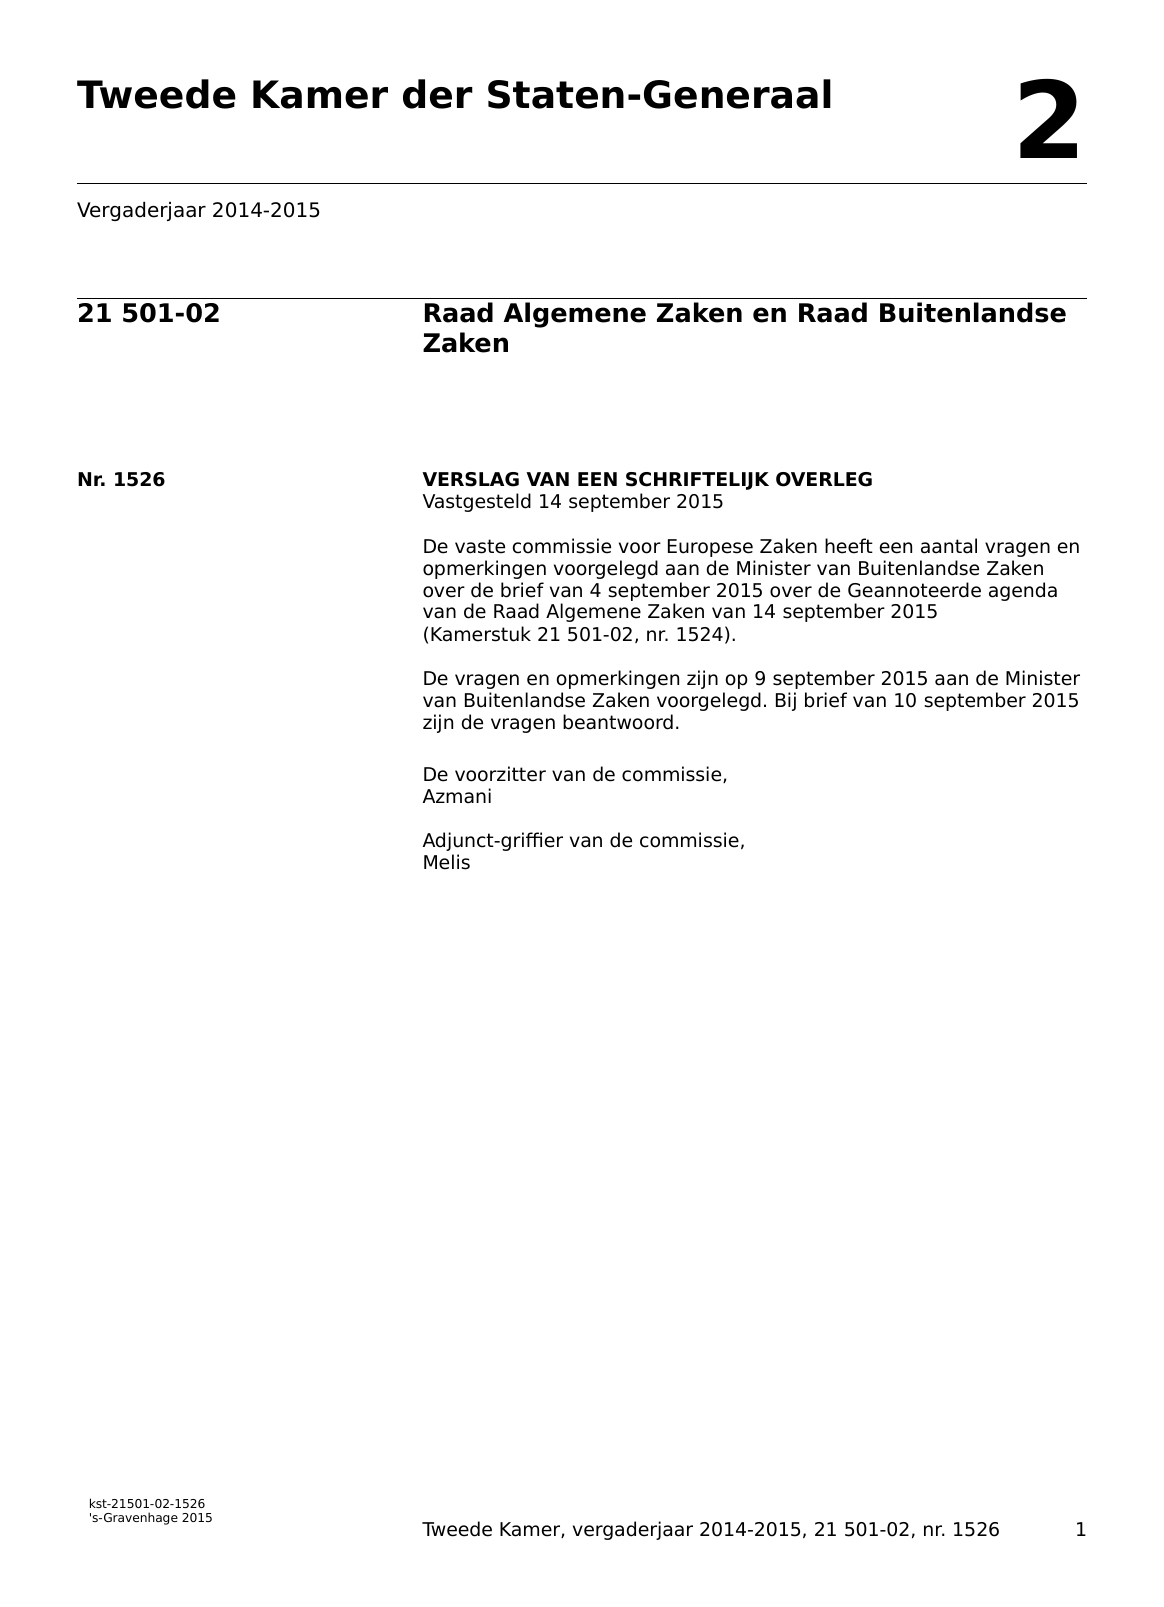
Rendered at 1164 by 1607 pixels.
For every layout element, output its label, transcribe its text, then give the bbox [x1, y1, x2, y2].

table_header Tweede Kamer der Staten-Generaal [77, 59, 886, 183]
subtitle 21 501-02 Raad Algemene Zaken en Raad Buitenlandse Zaken [77, 299, 1087, 358]
text Vastgesteld 14 september 2015 [422, 491, 1087, 513]
text De voorzitter van de commissie, Azmani [422, 763, 1087, 807]
table_header 2 [886, 59, 1087, 183]
text 's-Gravenhage 2015 [88, 1511, 323, 1525]
text De vaste commissie voor Europese Zaken heeft een aantal vragen en opmerkingen voorgelegd aan de Minister van Buitenlandse Zaken over de brief van 4 september 2015 over de Geannoteerde agenda van de Raad Algemene Zaken van 14 september 2015 [422, 536, 1087, 623]
text Adjunct-griffier van de commissie, Melis [422, 830, 1087, 874]
text De vragen en opmerkingen zijn op 9 september 2015 aan de Minister van Buitenlandse Zaken voorgelegd. Bij brief van 10 september 2015 zijn de vragen beantwoord. [422, 668, 1087, 733]
table_cell Vergaderjaar 2014-2015 [77, 184, 1087, 298]
subtitle Nr. 1526 VERSLAG VAN EEN SCHRIFTELIJK OVERLEG [77, 469, 1087, 491]
text (Kamerstuk 21 501-02, nr. 1524). [422, 623, 1087, 645]
text kst-21501-02-1526 [88, 1497, 323, 1511]
